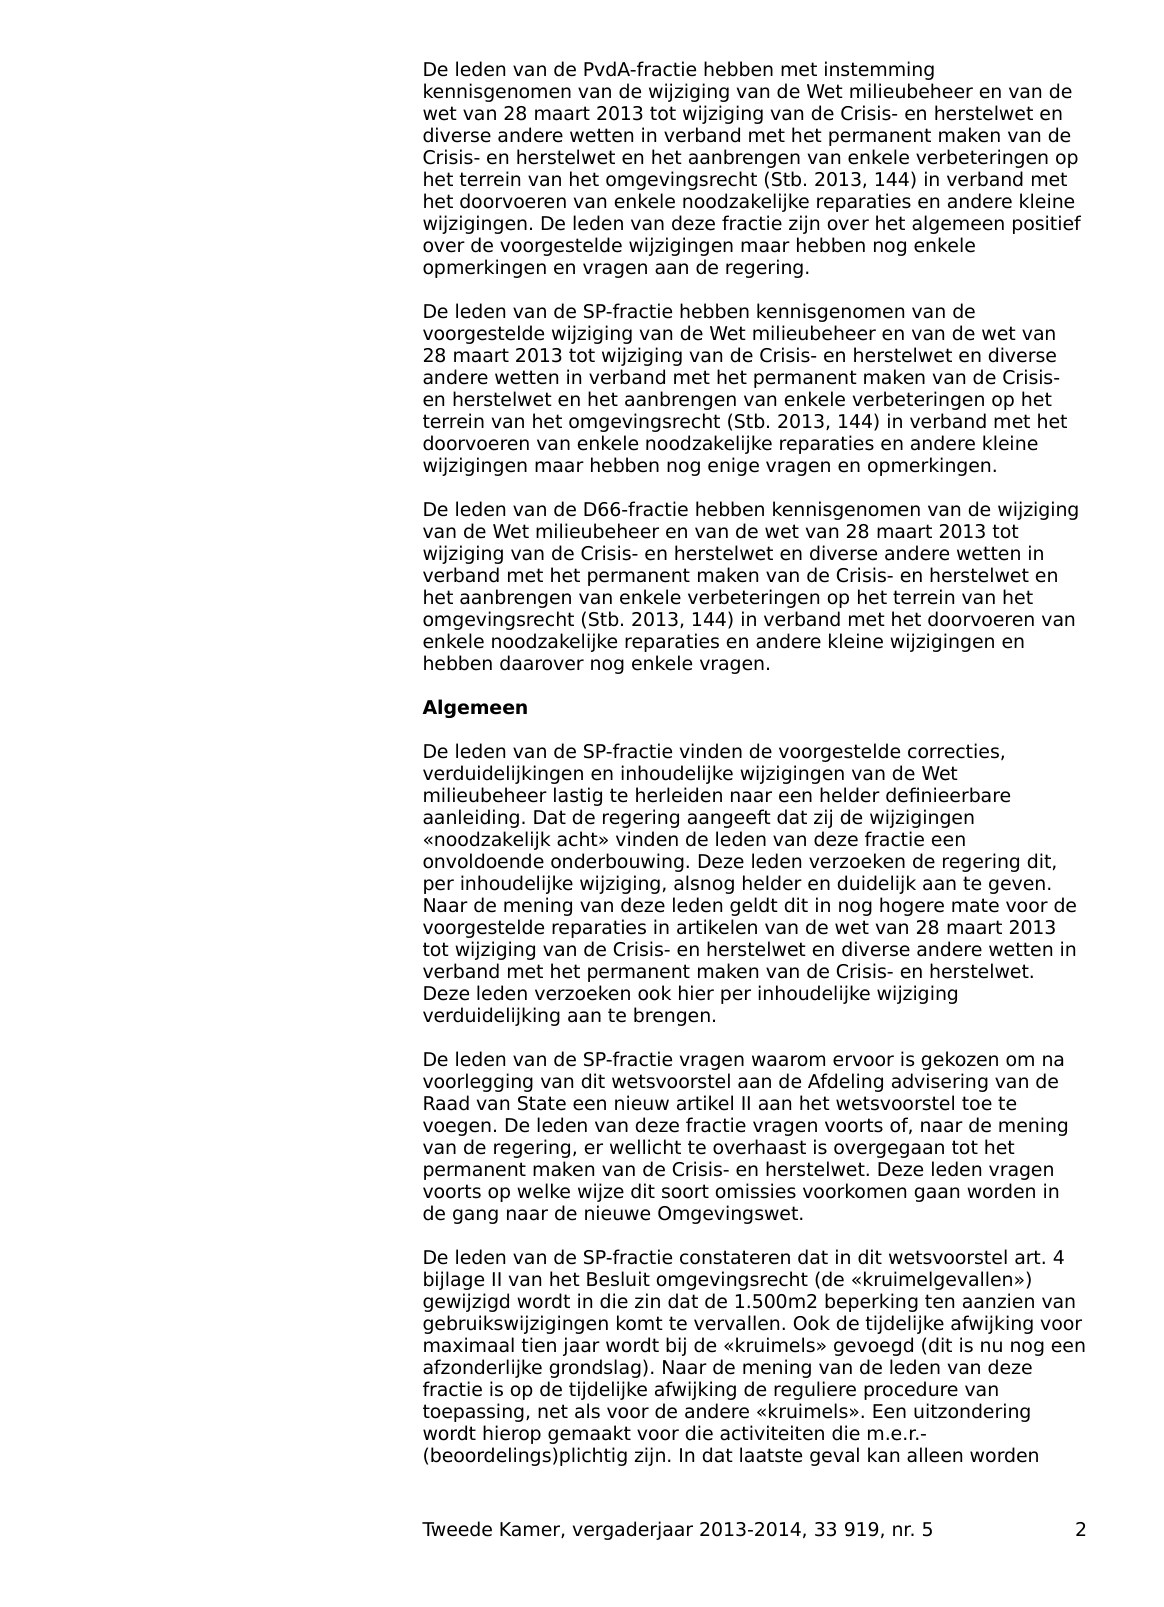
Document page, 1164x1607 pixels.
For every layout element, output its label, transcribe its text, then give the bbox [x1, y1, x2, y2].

text De leden van de PvdA-fractie hebben met instemming kennisgenomen van de wijziging van de Wet milieubeheer en van de wet van 28 maart 2013 tot wijziging van de Crisis- en herstelwet en diverse andere wetten in verband met het permanent maken van de Crisis- en herstelwet en het aanbrengen van enkele verbeteringen op het terrein van het omgevingsrecht (Stb. 2013, 144) in verband met het doorvoeren van enkele noodzakelijke reparaties en andere kleine wijzigingen. De leden van deze fractie zijn over het algemeen positief over de voorgestelde wijzigingen maar hebben nog enkele opmerkingen en vragen aan de regering. [422, 59, 1087, 279]
text De leden van de SP-fractie hebben kennisgenomen van de voorgestelde wijziging van de Wet milieubeheer en van de wet van 28 maart 2013 tot wijziging van de Crisis- en herstelwet en diverse andere wetten in verband met het permanent maken van de Crisis- en herstelwet en het aanbrengen van enkele verbeteringen op het terrein van het omgevingsrecht (Stb. 2013, 144) in verband met het doorvoeren van enkele noodzakelijke reparaties en andere kleine wijzigingen maar hebben nog enige vragen en opmerkingen. [422, 301, 1087, 477]
text De leden van de SP-fractie vragen waarom ervoor is gekozen om na voorlegging van dit wetsvoorstel aan de Afdeling advisering van de Raad van State een nieuw artikel II aan het wetsvoorstel toe te voegen. De leden van deze fractie vragen voorts of, naar de mening van de regering, er wellicht te overhaast is overgegaan tot het permanent maken van de Crisis- en herstelwet. Deze leden vragen voorts op welke wijze dit soort omissies voorkomen gaan worden in de gang naar de nieuwe Omgevingswet. [422, 1049, 1087, 1225]
subtitle Algemeen [422, 697, 1087, 719]
text De leden van de SP-fractie constateren dat in dit wetsvoorstel art. 4 bijlage II van het Besluit omgevingsrecht (de «kruimelgevallen») gewijzigd wordt in die zin dat de 1.500m2 beperking ten aanzien van gebruikswijzigingen komt te vervallen. Ook de tijdelijke afwijking voor maximaal tien jaar wordt bij de «kruimels» gevoegd (dit is nu nog een afzonderlijke grondslag). Naar de mening van de leden van deze fractie is op de tijdelijke afwijking de reguliere procedure van toepassing, net als voor de andere «kruimels». Een uitzondering wordt hierop gemaakt voor die activiteiten die m.e.r.-(beoordelings)plichtig zijn. In dat laatste geval kan alleen worden [422, 1247, 1087, 1467]
text De leden van de D66-fractie hebben kennisgenomen van de wijziging van de Wet milieubeheer en van de wet van 28 maart 2013 tot wijziging van de Crisis- en herstelwet en diverse andere wetten in verband met het permanent maken van de Crisis- en herstelwet en het aanbrengen van enkele verbeteringen op het terrein van het omgevingsrecht (Stb. 2013, 144) in verband met het doorvoeren van enkele noodzakelijke reparaties en andere kleine wijzigingen en hebben daarover nog enkele vragen. [422, 499, 1087, 675]
text De leden van de SP-fractie vinden de voorgestelde correcties, verduidelijkingen en inhoudelijke wijzigingen van de Wet milieubeheer lastig te herleiden naar een helder definieerbare aanleiding. Dat de regering aangeeft dat zij de wijzigingen «noodzakelijk acht» vinden de leden van deze fractie een onvoldoende onderbouwing. Deze leden verzoeken de regering dit, per inhoudelijke wijziging, alsnog helder en duidelijk aan te geven. Naar de mening van deze leden geldt dit in nog hogere mate voor de voorgestelde reparaties in artikelen van de wet van 28 maart 2013 tot wijziging van de Crisis- en herstelwet en diverse andere wetten in verband met het permanent maken van de Crisis- en herstelwet. Deze leden verzoeken ook hier per inhoudelijke wijziging verduidelijking aan te brengen. [422, 741, 1087, 1027]
